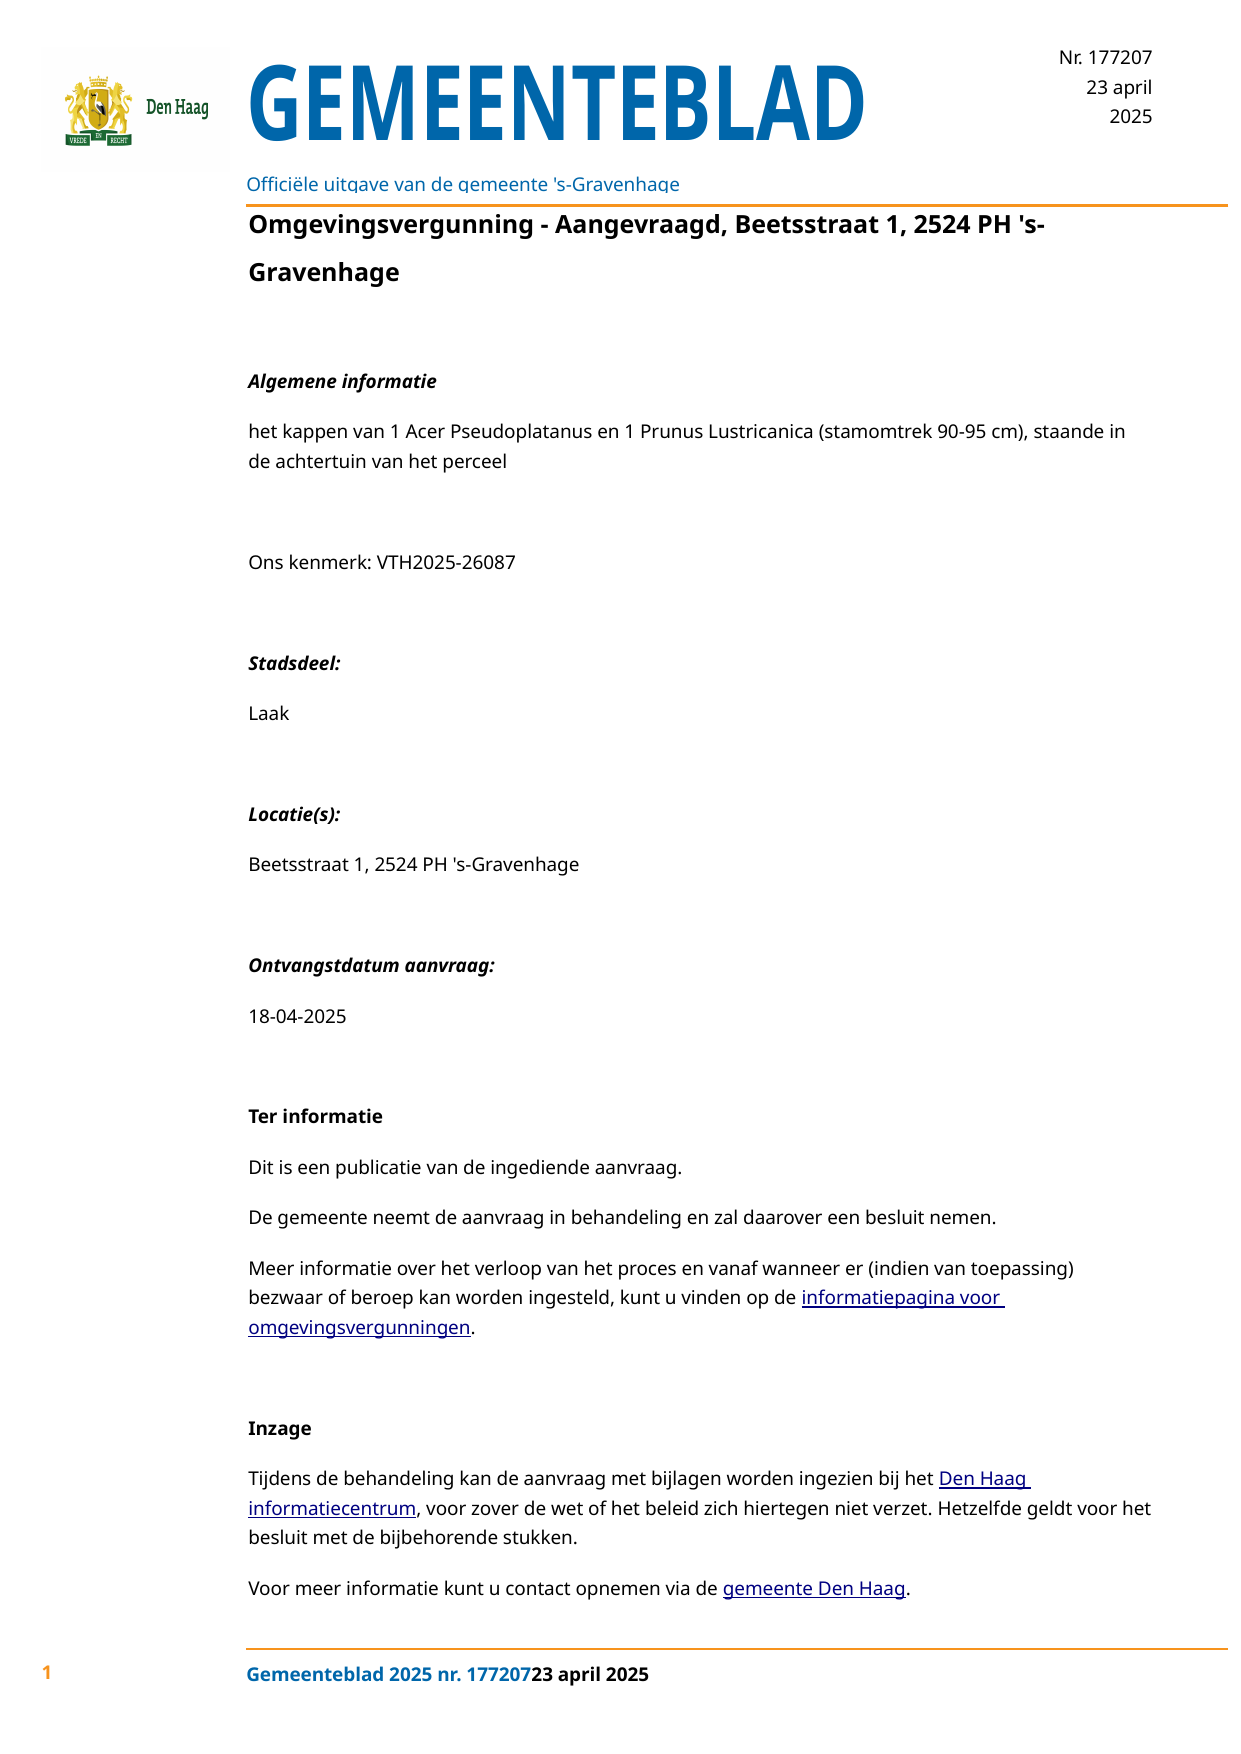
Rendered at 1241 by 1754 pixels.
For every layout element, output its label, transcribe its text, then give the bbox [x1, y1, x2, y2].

text Ter informatie [248, 1104, 1152, 1129]
text Dit is een publicatie van de ingediende aanvraag. [248, 1154, 1152, 1180]
text Voor meer informatie kunt u contact opnemen via de gemeente Den Haag. [248, 1575, 1152, 1601]
text Ontvangstdatum aanvraag: [248, 952, 1152, 978]
text Algemene informatie [248, 368, 1152, 394]
text Laak [248, 700, 1152, 726]
text Ons kenmerk: VTH2025-26087 [248, 549, 1152, 575]
text Meer informatie over het verloop van het proces en vanaf wanneer er (indien van toepassing) bezwaar of beroep kan worden ingesteld, kunt u vinden op de informatiepagina voor omgevingsvergunningen. [248, 1255, 1152, 1340]
text het kappen van 1 Acer Pseudoplatanus en 1 Prunus Lustricanica (stamomtrek 90-95 cm), staande in de achtertuin van het perceel [248, 419, 1152, 474]
text Locatie(s): [248, 801, 1152, 827]
text 18-04-2025 [248, 1003, 1152, 1029]
picture [41, 47, 231, 172]
text Beetsstraat 1, 2524 PH 's-Gravenhage [248, 852, 1152, 877]
text Tijdens de behandeling kan de aanvraag met bijlagen worden ingezien bij het Den Haag informatiecentrum, voor zover de wet of het beleid zich hiertegen niet verzet. Hetzelfde geldt voor het besluit met de bijbehorende stukken. [248, 1465, 1152, 1550]
text Stadsdeel: [248, 650, 1152, 676]
text De gemeente neemt de aanvraag in behandeling en zal daarover een besluit nemen. [248, 1204, 1152, 1230]
text Omgevingsvergunning - Aangevraagd, Beetsstraat 1, 2524 PH 's-Gravenhage [248, 207, 1152, 288]
text Inzage [248, 1415, 1152, 1441]
